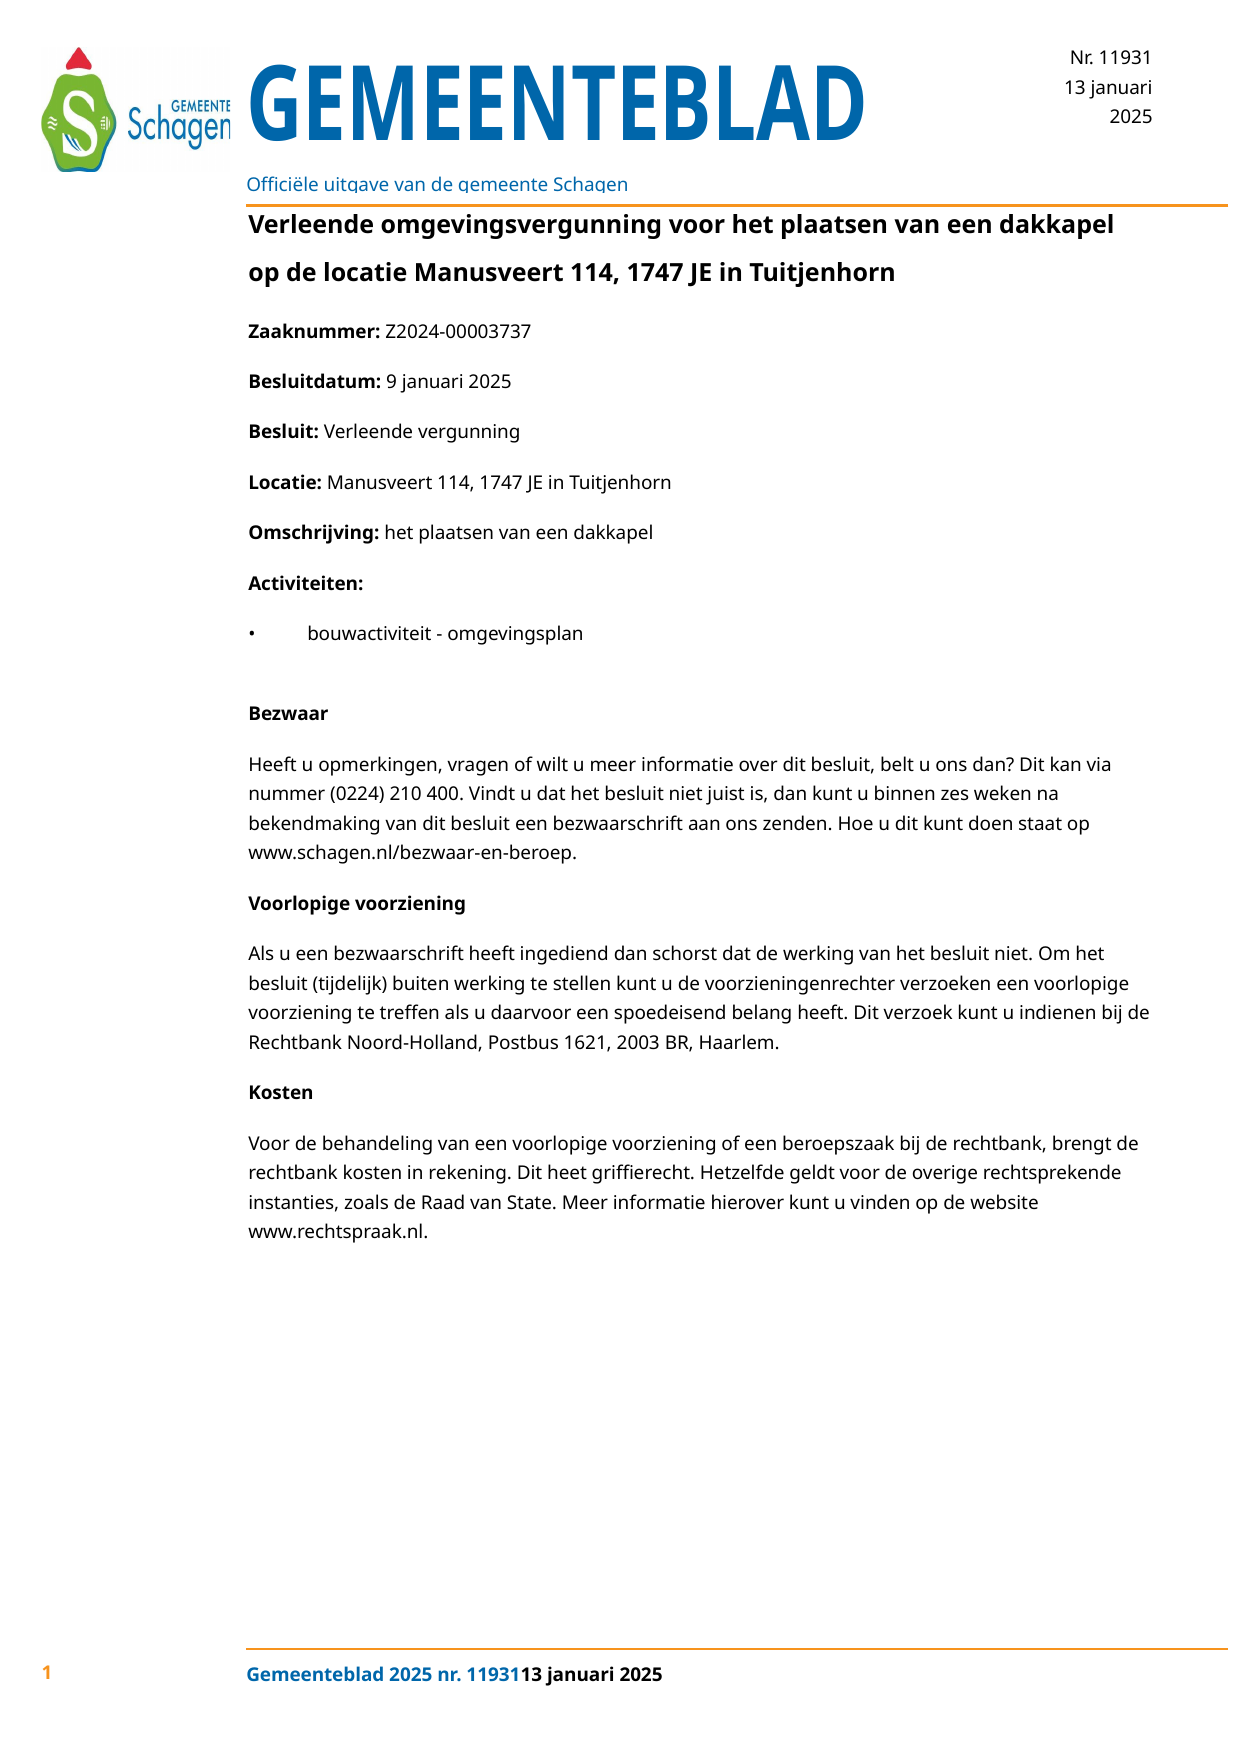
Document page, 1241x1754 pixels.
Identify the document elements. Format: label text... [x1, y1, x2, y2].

text Verleende omgevingsvergunning voor het plaatsen van een dakkapel op de locatie Manusveert 114, 1747 JE in Tuitjenhorn [248, 207, 1152, 288]
picture [41, 47, 231, 172]
text Zaaknummer: Z2024-00003737 [248, 318, 1152, 344]
text Besluit: Verleende vergunning [248, 419, 1152, 444]
text Kosten [248, 1079, 1152, 1105]
list bouwactiviteit - omgevingsplan [248, 620, 1152, 646]
text Locatie: Manusveert 114, 1747 JE in Tuitjenhorn [248, 469, 1152, 495]
text Voorlopige voorziening [248, 890, 1152, 916]
text Voor de behandeling van een voorlopige voorziening of een beroepszaak bij de rechtbank, brengt de rechtbank kosten in rekening. Dit heet griffierecht. Hetzelfde geldt voor de overige rechtsprekende instanties, zoals de Raad van State. Meer informatie hierover kunt u vinden op de website www.rechtspraak.nl. [248, 1130, 1152, 1244]
text Besluitdatum: 9 januari 2025 [248, 368, 1152, 394]
text Bezwaar [248, 700, 1152, 726]
text Activiteiten: [248, 570, 1152, 596]
text Heeft u opmerkingen, vragen of wilt u meer informatie over dit besluit, belt u ons dan? Dit kan via nummer (0224) 210 400. Vindt u dat het besluit niet juist is, dan kunt u binnen zes weken na bekendmaking van dit besluit een bezwaarschrift aan ons zenden. Hoe u dit kunt doen staat op www.schagen.nl/bezwaar-en-beroep. [248, 751, 1152, 865]
text Omschrijving: het plaatsen van een dakkapel [248, 519, 1152, 545]
text Als u een bezwaarschrift heeft ingediend dan schorst dat de werking van het besluit niet. Om het besluit (tijdelijk) buiten werking te stellen kunt u de voorzieningenrechter verzoeken een voorlopige voorziening te treffen als u daarvoor een spoedeisend belang heeft. Dit verzoek kunt u indienen bij de Rechtbank Noord-Holland, Postbus 1621, 2003 BR, Haarlem. [248, 940, 1152, 1055]
